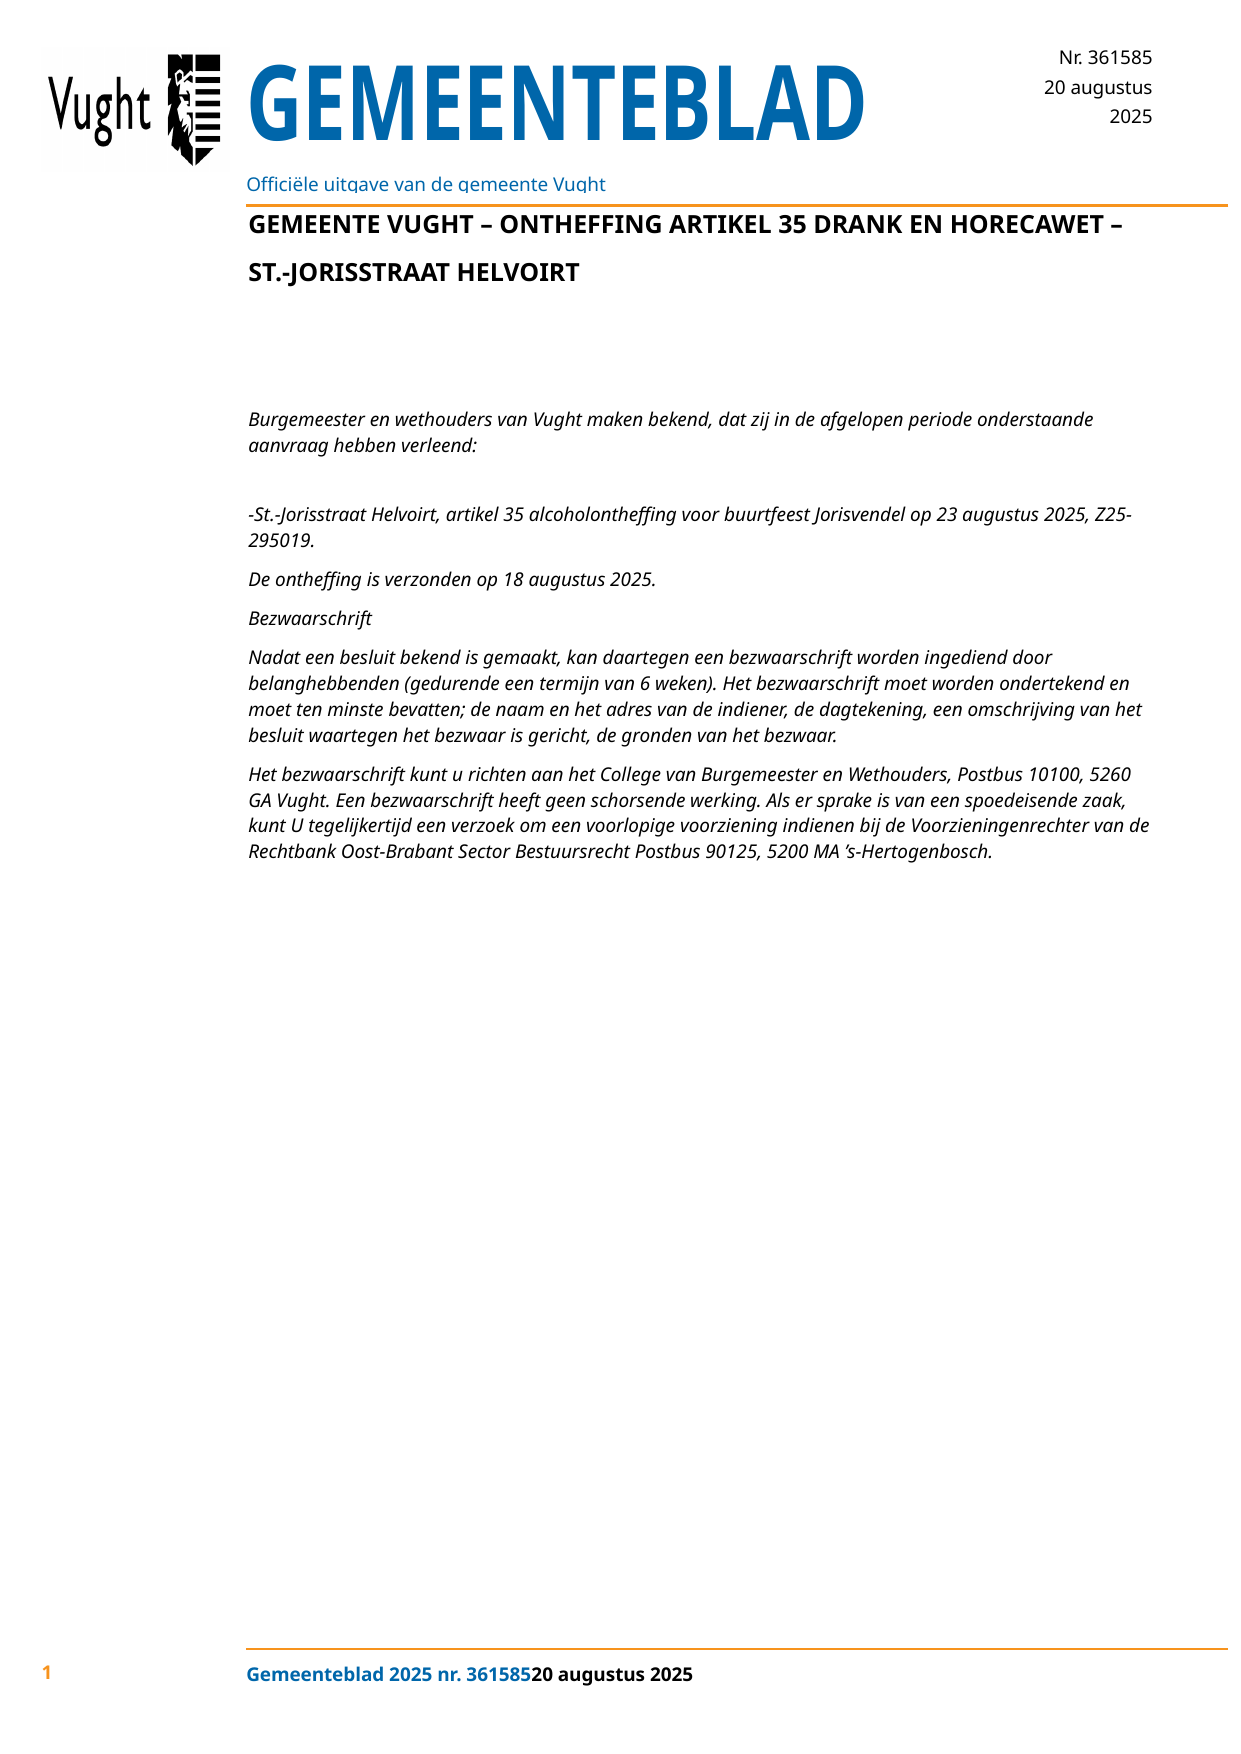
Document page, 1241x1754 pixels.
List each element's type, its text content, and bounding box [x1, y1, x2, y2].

text Het bezwaarschrift kunt u richten aan het College van Burgemeester en Wethouders, Postbus 10100, 5260 GA Vught. Een bezwaarschrift heeft geen schorsende werking. Als er sprake is van een spoedeisende zaak, kunt U tegelijkertijd een verzoek om een voorlopige voorziening indienen bij de Voorzieningenrechter van de Rechtbank Oost-Brabant Sector Bestuursrecht Postbus 90125, 5200 MA ’s-Hertogenbosch. [248, 761, 1152, 864]
picture [41, 47, 231, 172]
text Burgemeester en wethouders van Vught maken bekend, dat zij in de afgelopen periode onderstaande aanvraag hebben verleend: [248, 406, 1152, 458]
text Nadat een besluit bekend is gemaakt, kan daartegen een bezwaarschrift worden ingediend door belanghebbenden (gedurende een termijn van 6 weken). Het bezwaarschrift moet worden ondertekend en moet ten minste bevatten; de naam en het adres van de indiener, de dagtekening, een omschrijving van het besluit waartegen het bezwaar is gericht, de gronden van het bezwaar. [248, 644, 1152, 747]
text -St.-Jorisstraat Helvoirt, artikel 35 alcoholontheffing voor buurtfeest Jorisvendel op 23 augustus 2025, Z25-295019. [248, 501, 1152, 552]
text Bezwaarschrift [248, 605, 1152, 631]
text De ontheffing is verzonden op 18 augustus 2025. [248, 566, 1152, 592]
text GEMEENTE VUGHT – ONTHEFFING ARTIKEL 35 DRANK EN HORECAWET – ST.-JORISSTRAAT HELVOIRT [248, 207, 1152, 288]
